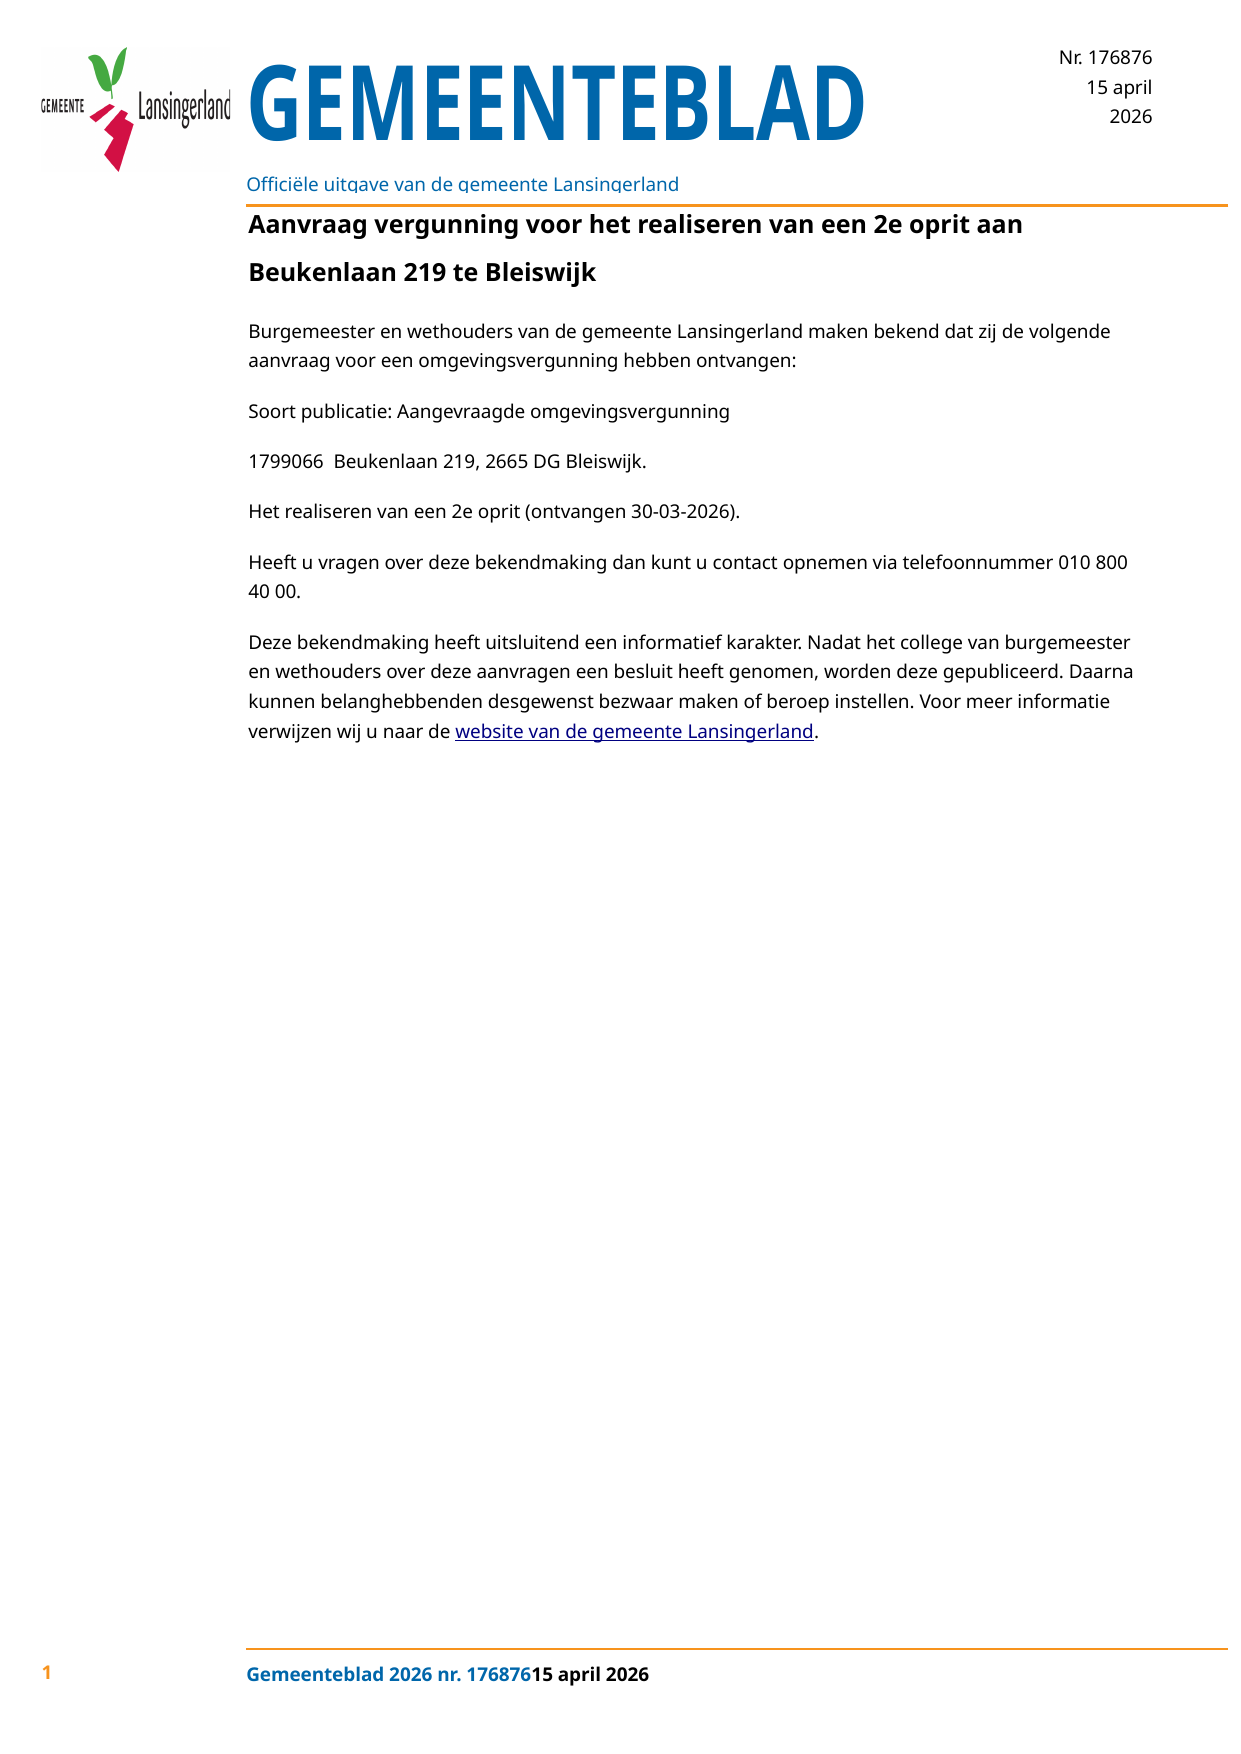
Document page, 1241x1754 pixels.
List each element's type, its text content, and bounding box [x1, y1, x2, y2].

text Burgemeester en wethouders van de gemeente Lansingerland maken bekend dat zij de volgende aanvraag voor een omgevingsvergunning hebben ontvangen: [248, 318, 1152, 373]
text Heeft u vragen over deze bekendmaking dan kunt u contact opnemen via telefoonnummer 010 800 40 00. [248, 549, 1152, 604]
text Aanvraag vergunning voor het realiseren van een 2e oprit aan Beukenlaan 219 te Bleiswijk [248, 207, 1152, 288]
text Deze bekendmaking heeft uitsluitend een informatief karakter. Nadat het college van burgemeester en wethouders over deze aanvragen een besluit heeft genomen, worden deze gepubliceerd. Daarna kunnen belanghebbenden desgewenst bezwaar maken of beroep instellen. Voor meer informatie verwijzen wij u naar de website van de gemeente Lansingerland. [248, 629, 1152, 744]
text Soort publicatie: Aangevraagde omgevingsvergunning [248, 398, 1152, 424]
text Het realiseren van een 2e oprit (ontvangen 30-03-2026). [248, 499, 1152, 524]
text 1799066 Beukenlaan 219, 2665 DG Bleiswijk. [248, 448, 1152, 474]
picture [41, 47, 231, 172]
